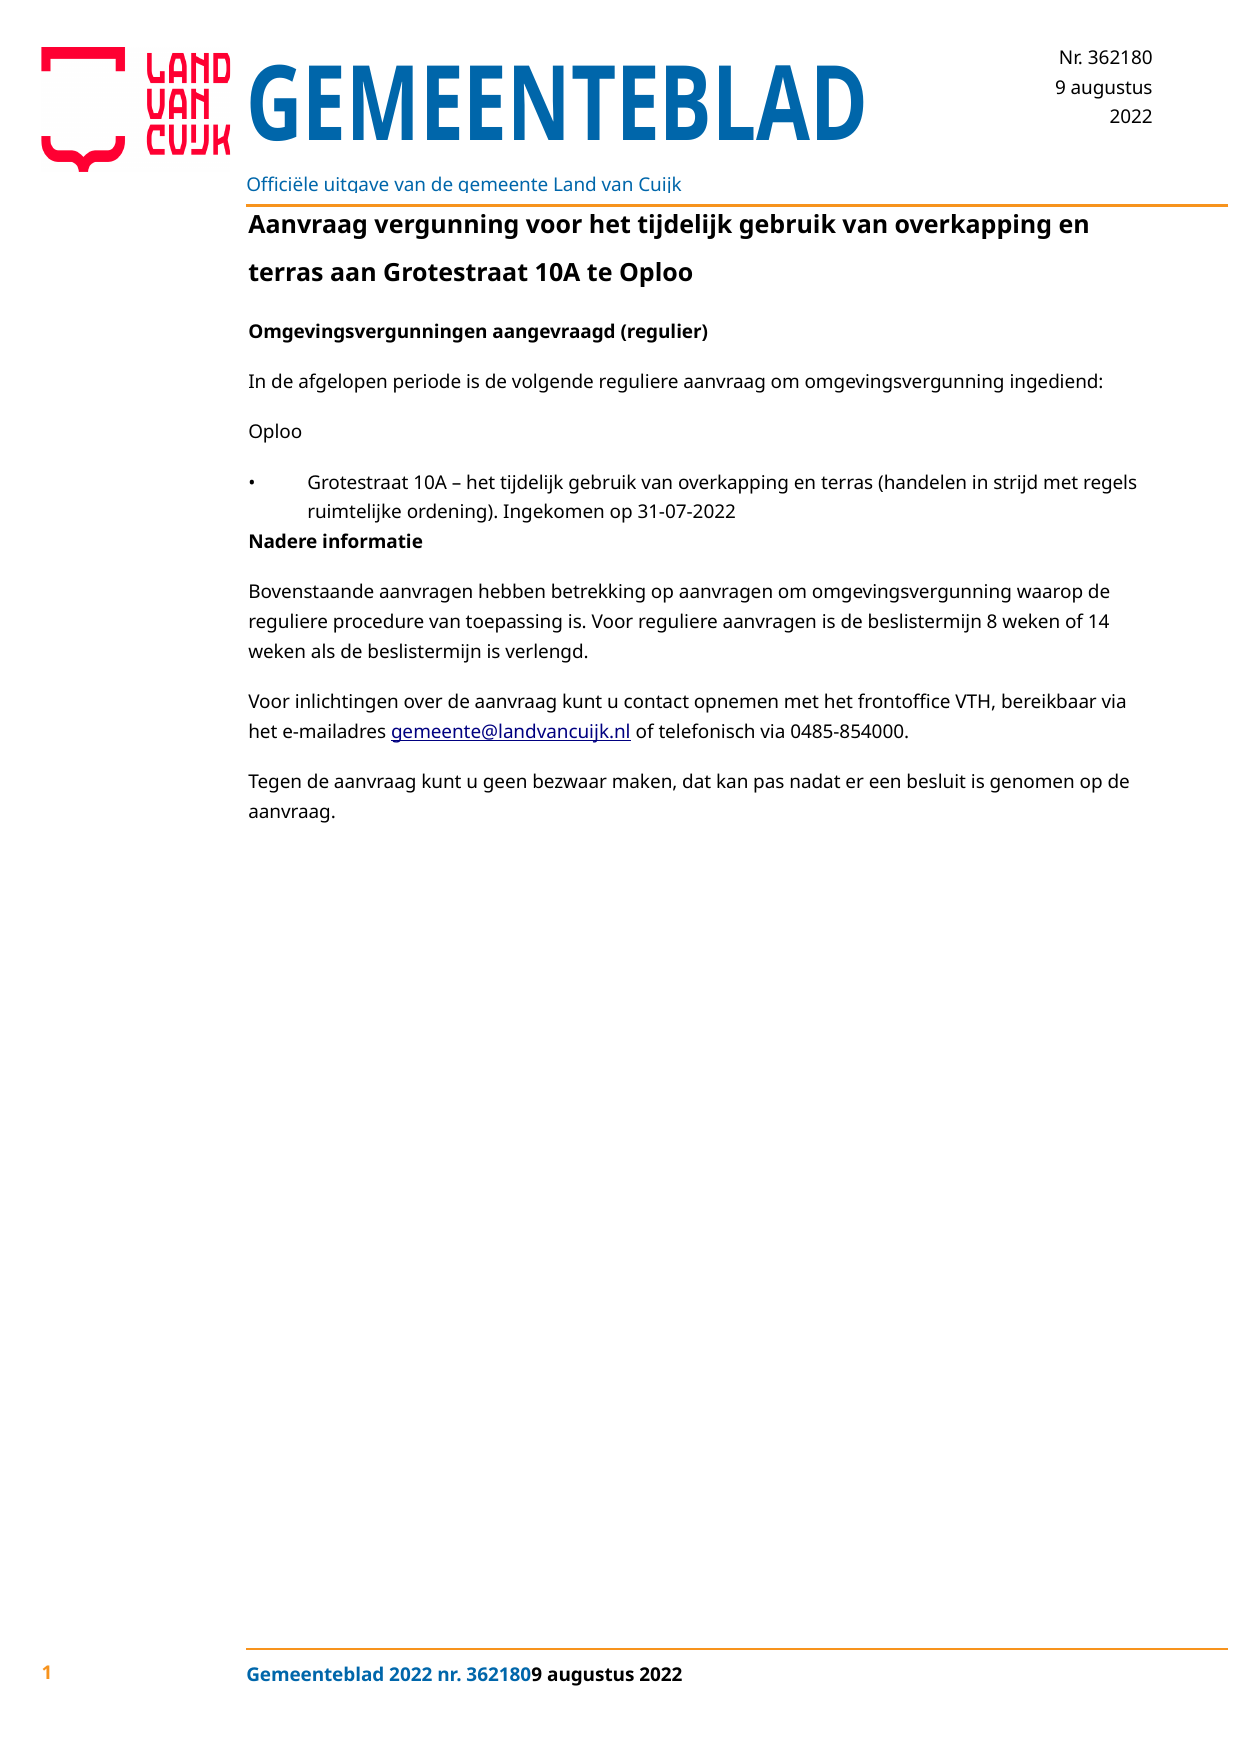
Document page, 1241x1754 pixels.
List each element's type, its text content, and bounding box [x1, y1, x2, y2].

text Omgevingsvergunningen aangevraagd (regulier) [248, 318, 1152, 344]
text Voor inlichtingen over de aanvraag kunt u contact opnemen met het frontoffice VTH, bereikbaar via het e-mailadres gemeente@landvancuijk.nl of telefonisch via 0485-854000. [248, 688, 1152, 744]
text Bovenstaande aanvragen hebben betrekking op aanvragen om omgevingsvergunning waarop de reguliere procedure van toepassing is. Voor reguliere aanvragen is de beslistermijn 8 weken of 14 weken als de beslistermijn is verlengd. [248, 579, 1152, 664]
text In de afgelopen periode is de volgende reguliere aanvraag om omgevingsvergunning ingediend: [248, 368, 1152, 394]
picture [41, 47, 231, 172]
list Grotestraat 10A – het tijdelijk gebruik van overkapping en terras (handelen in strijd met regels ruimtelijke ordening). Ingekomen op 31-07-2022 [248, 469, 1152, 524]
text Aanvraag vergunning voor het tijdelijk gebruik van overkapping en terras aan Grotestraat 10A te Oploo [248, 207, 1152, 288]
text Nadere informatie [248, 528, 1152, 554]
text Tegen de aanvraag kunt u geen bezwaar maken, dat kan pas nadat er een besluit is genomen op de aanvraag. [248, 768, 1152, 824]
text Oploo [248, 419, 1152, 444]
